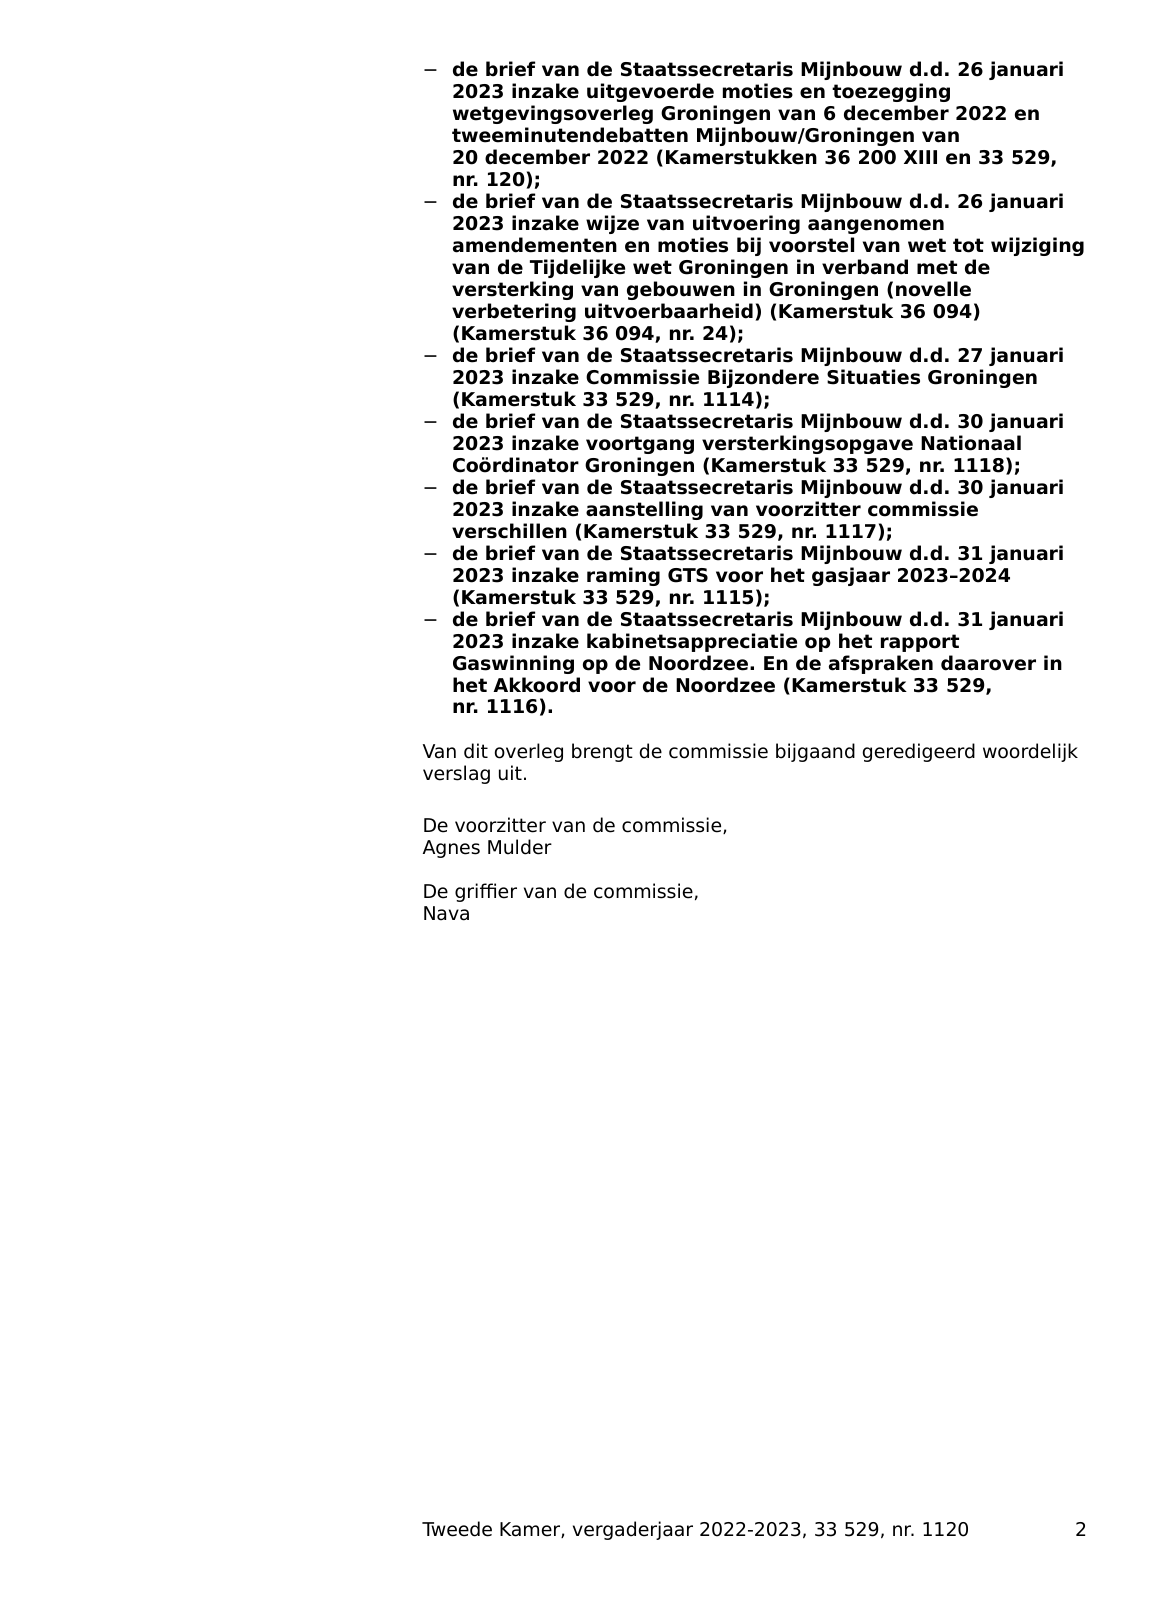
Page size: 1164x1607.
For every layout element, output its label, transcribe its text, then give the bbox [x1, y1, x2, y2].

text − de brief van de Staatssecretaris Mijnbouw d.d. 30 januari 2023 inzake voortgang versterkingsopgave Nationaal Coördinator Groningen (Kamerstuk 33 529, nr. 1118); [422, 411, 1087, 477]
text De voorzitter van de commissie, Agnes Mulder [422, 814, 1087, 858]
text − de brief van de Staatssecretaris Mijnbouw d.d. 31 januari 2023 inzake raming GTS voor het gasjaar 2023–2024 (Kamerstuk 33 529, nr. 1115); [422, 543, 1087, 608]
text − de brief van de Staatssecretaris Mijnbouw d.d. 30 januari 2023 inzake aanstelling van voorzitter commissie verschillen (Kamerstuk 33 529, nr. 1117); [422, 477, 1087, 543]
text − de brief van de Staatssecretaris Mijnbouw d.d. 27 januari 2023 inzake Commissie Bijzondere Situaties Groningen (Kamerstuk 33 529, nr. 1114); [422, 345, 1087, 411]
text Van dit overleg brengt de commissie bijgaand geredigeerd woordelijk verslag uit. [422, 741, 1087, 784]
text De griffier van de commissie, Nava [422, 881, 1087, 925]
text − de brief van de Staatssecretaris Mijnbouw d.d. 26 januari 2023 inzake wijze van uitvoering aangenomen amendementen en moties bij voorstel van wet tot wijziging van de Tijdelijke wet Groningen in verband met de versterking van gebouwen in Groningen (novelle verbetering uitvoerbaarheid) (Kamerstuk 36 094) (Kamerstuk 36 094, nr. 24); [422, 191, 1087, 345]
text − de brief van de Staatssecretaris Mijnbouw d.d. 31 januari 2023 inzake kabinetsappreciatie op het rapport Gaswinning op de Noordzee. En de afspraken daarover in het Akkoord voor de Noordzee (Kamerstuk 33 529, nr. 1116). [422, 608, 1087, 718]
text − de brief van de Staatssecretaris Mijnbouw d.d. 26 januari 2023 inzake uitgevoerde moties en toezegging wetgevingsoverleg Groningen van 6 december 2022 en tweeminutendebatten Mijnbouw/Groningen van 20 december 2022 (Kamerstukken 36 200 XIII en 33 529, nr. 120); [422, 59, 1087, 191]
